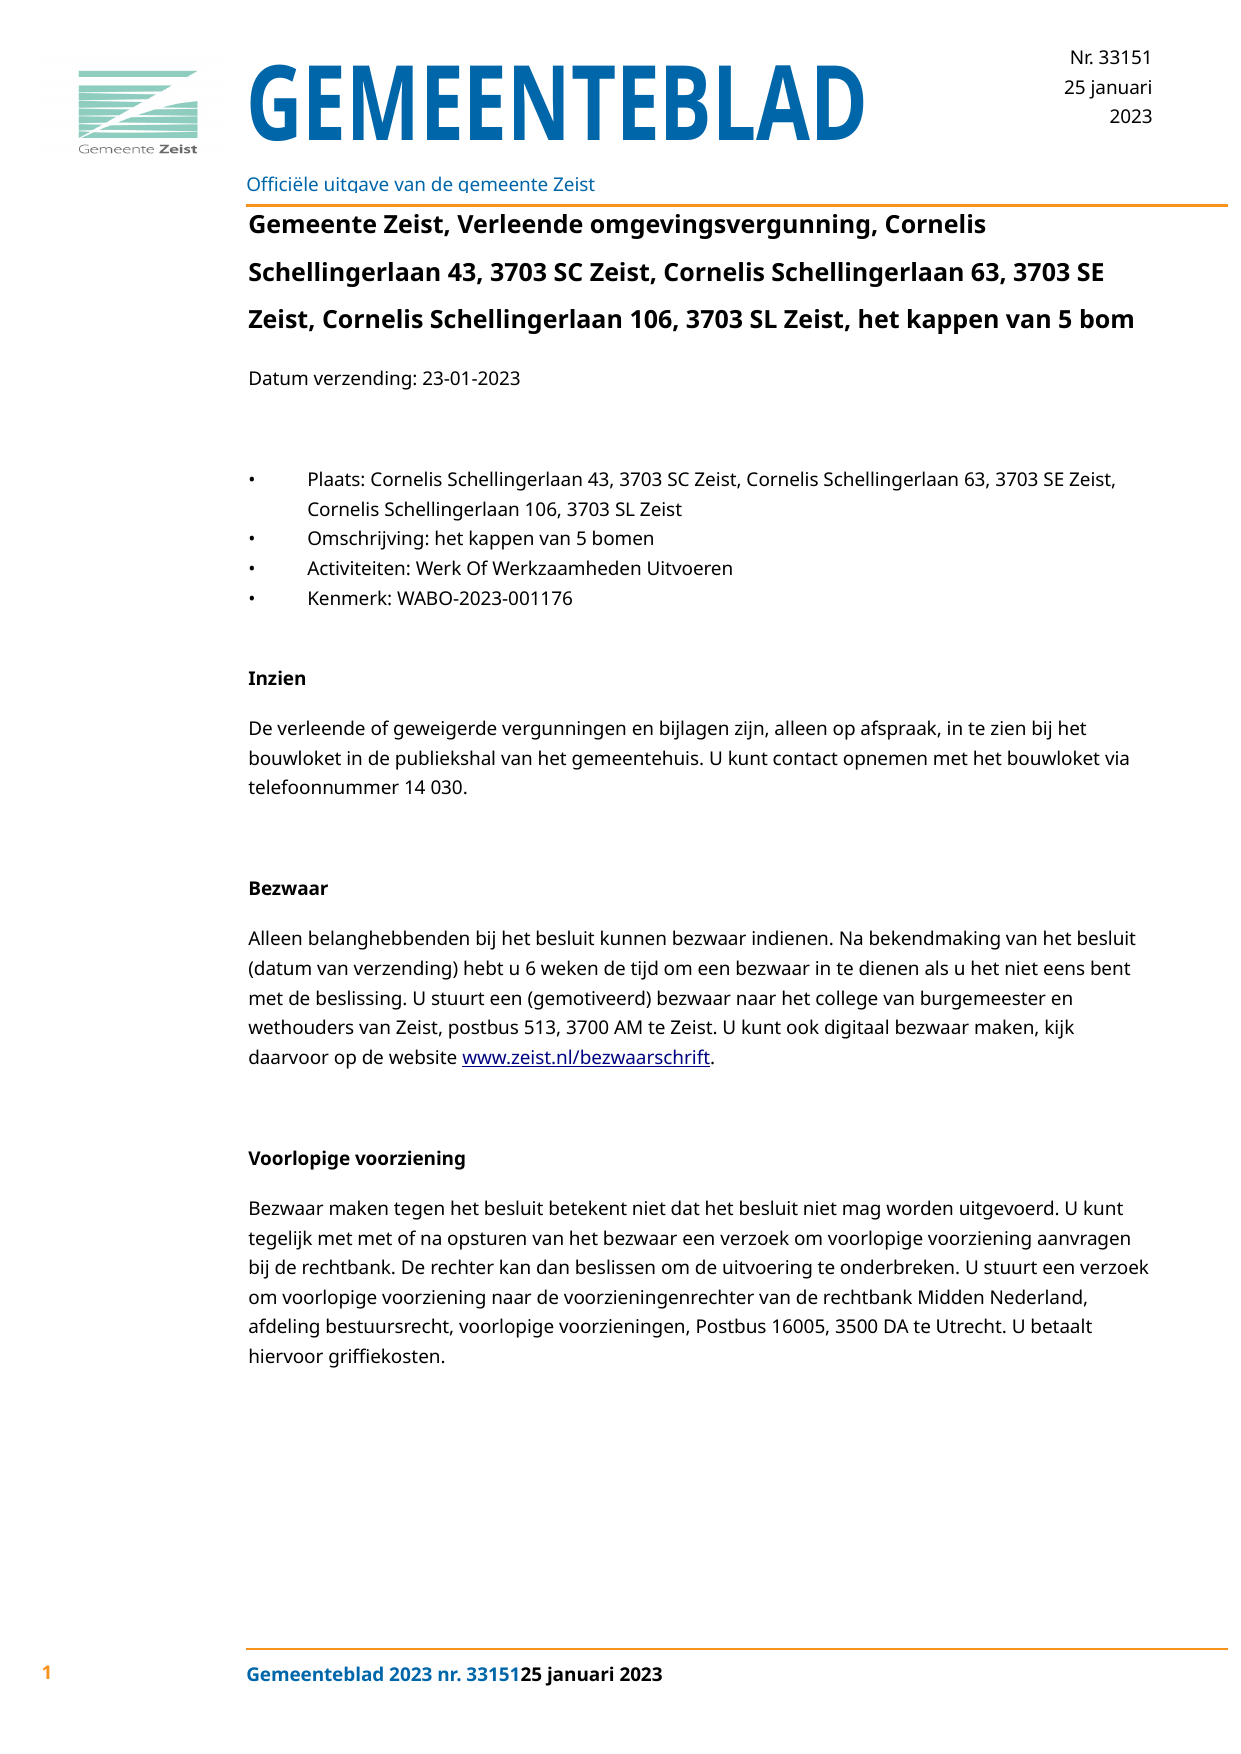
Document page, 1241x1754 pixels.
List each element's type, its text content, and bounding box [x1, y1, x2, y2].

text Gemeente Zeist, Verleende omgevingsvergunning, Cornelis Schellingerlaan 43, 3703 SC Zeist, Cornelis Schellingerlaan 63, 3703 SE Zeist, Cornelis Schellingerlaan 106, 3703 SL Zeist, het kappen van 5 bom [248, 207, 1152, 336]
list Kenmerk: WABO-2023-001176 [248, 585, 1152, 610]
picture [41, 47, 231, 172]
text Inzien [248, 665, 1152, 690]
text Bezwaar maken tegen het besluit betekent niet dat het besluit niet mag worden uitgevoerd. U kunt tegelijk met met of na opsturen van het bezwaar een verzoek om voorlopige voorziening aanvragen bij de rechtbank. De rechter kan dan beslissen om de uitvoering te onderbreken. U stuurt een verzoek om voorlopige voorziening naar de voorzieningenrechter van de rechtbank Midden Nederland, afdeling bestuursrecht, voorlopige voorzieningen, Postbus 16005, 3500 DA te Utrecht. U betaalt hiervoor griffiekosten. [248, 1195, 1152, 1369]
text Alleen belanghebbenden bij het besluit kunnen bezwaar indienen. Na bekendmaking van het besluit (datum van verzending) hebt u 6 weken de tijd om een bezwaar in te dienen als u het niet eens bent met de beslissing. U stuurt een (gemotiveerd) bezwaar naar het college van burgemeester en wethouders van Zeist, postbus 513, 3700 AM te Zeist. U kunt ook digitaal bezwaar maken, kijk daarvoor op de website www.zeist.nl/bezwaarschrift. [248, 926, 1152, 1069]
list Plaats: Cornelis Schellingerlaan 43, 3703 SC Zeist, Cornelis Schellingerlaan 63, 3703 SE Zeist, Cornelis Schellingerlaan 106, 3703 SL Zeist [248, 466, 1152, 522]
list Omschrijving: het kappen van 5 bomen [248, 526, 1152, 551]
text Datum verzending: 23-01-2023 [248, 366, 1152, 391]
text De verleende of geweigerde vergunningen en bijlagen zijn, alleen op afspraak, in te zien bij het bouwloket in de publiekshal van het gemeentehuis. U kunt contact opnemen met het bouwloket via telefoonnummer 14 030. [248, 715, 1152, 800]
text Bezwaar [248, 875, 1152, 901]
text Voorlopige voorziening [248, 1145, 1152, 1170]
list Activiteiten: Werk Of Werkzaamheden Uitvoeren [248, 555, 1152, 581]
